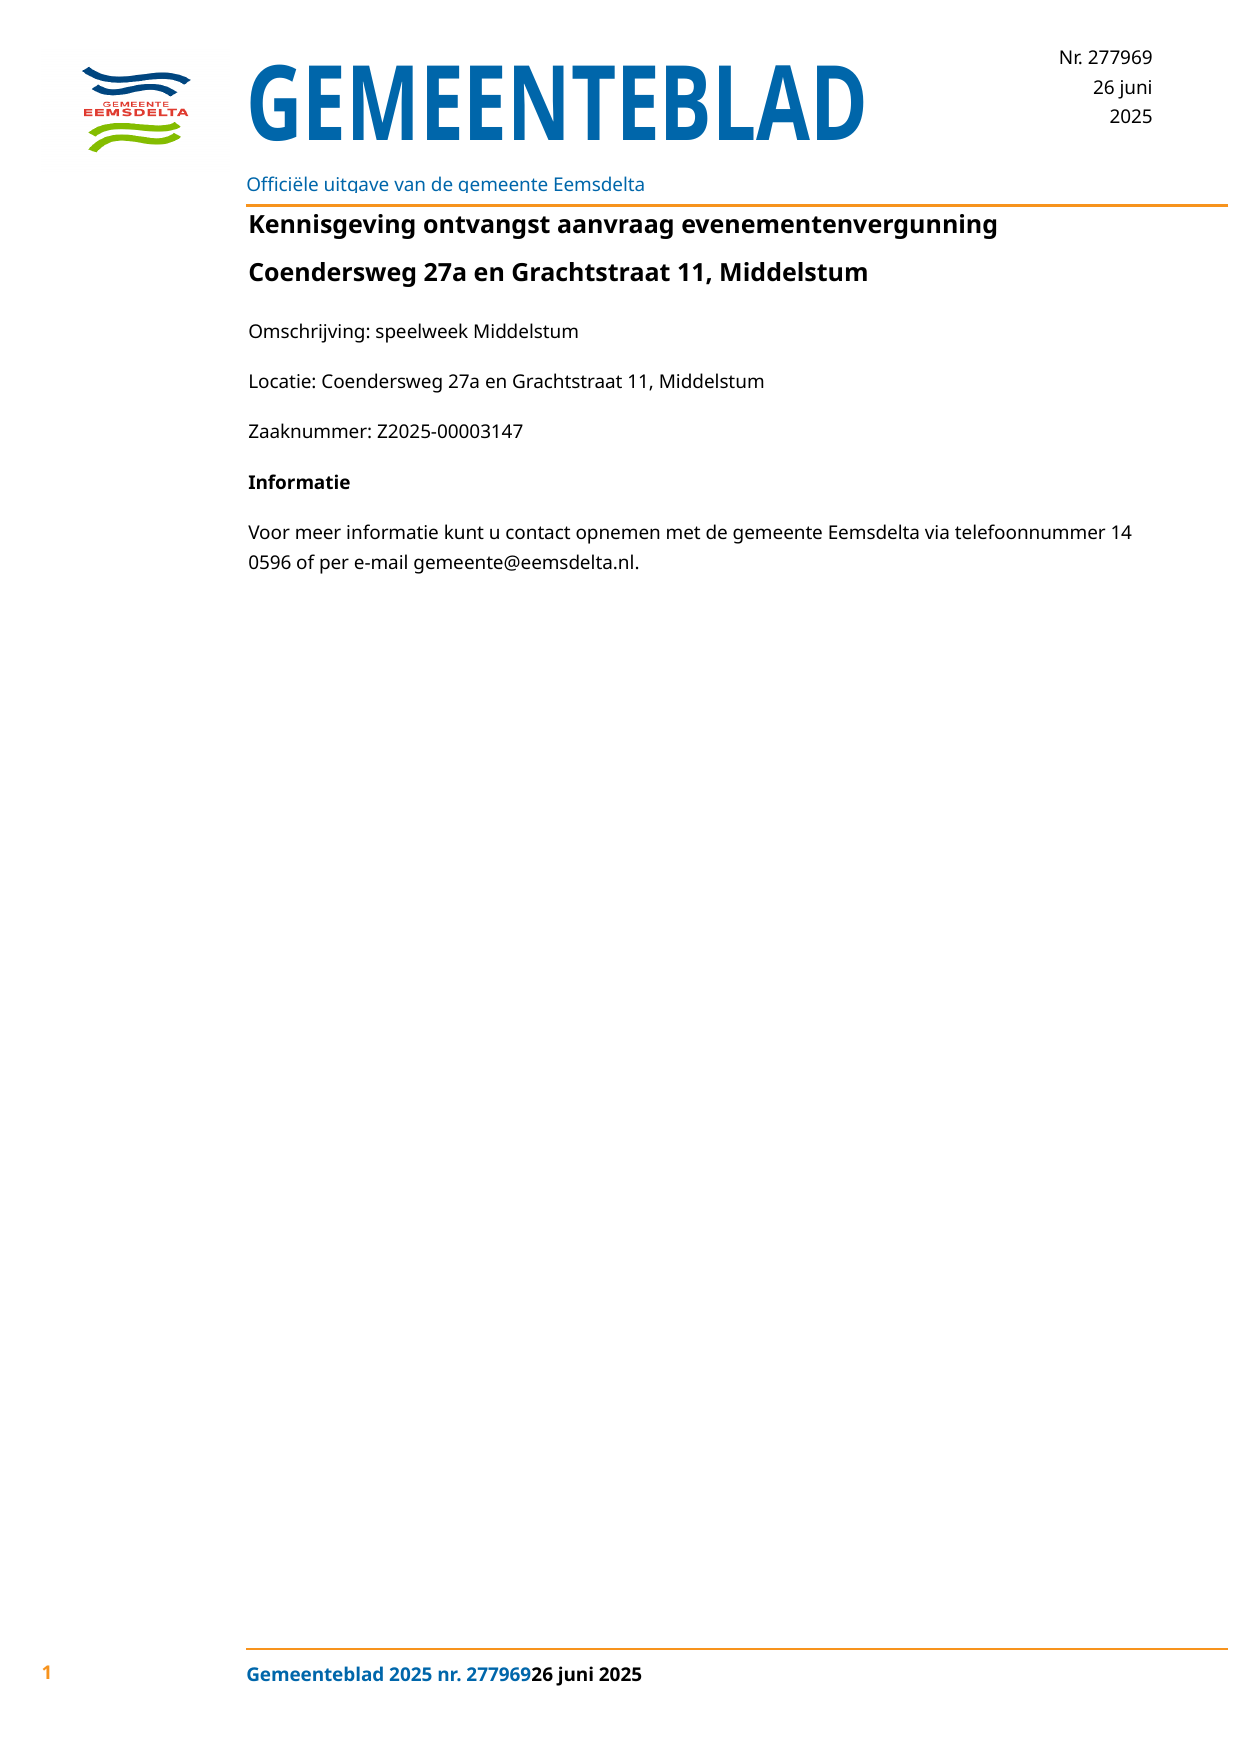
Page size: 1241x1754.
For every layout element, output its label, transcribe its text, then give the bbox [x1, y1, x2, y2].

text Omschrijving: speelweek Middelstum [248, 318, 1152, 344]
text Voor meer informatie kunt u contact opnemen met de gemeente Eemsdelta via telefoonnummer 14 0596 of per e-mail gemeente@eemsdelta.nl. [248, 519, 1152, 575]
text Zaaknummer: Z2025-00003147 [248, 419, 1152, 444]
text Locatie: Coendersweg 27a en Grachtstraat 11, Middelstum [248, 368, 1152, 394]
text Informatie [248, 469, 1152, 495]
picture [41, 47, 231, 172]
text Kennisgeving ontvangst aanvraag evenementenvergunning Coendersweg 27a en Grachtstraat 11, Middelstum [248, 207, 1152, 288]
